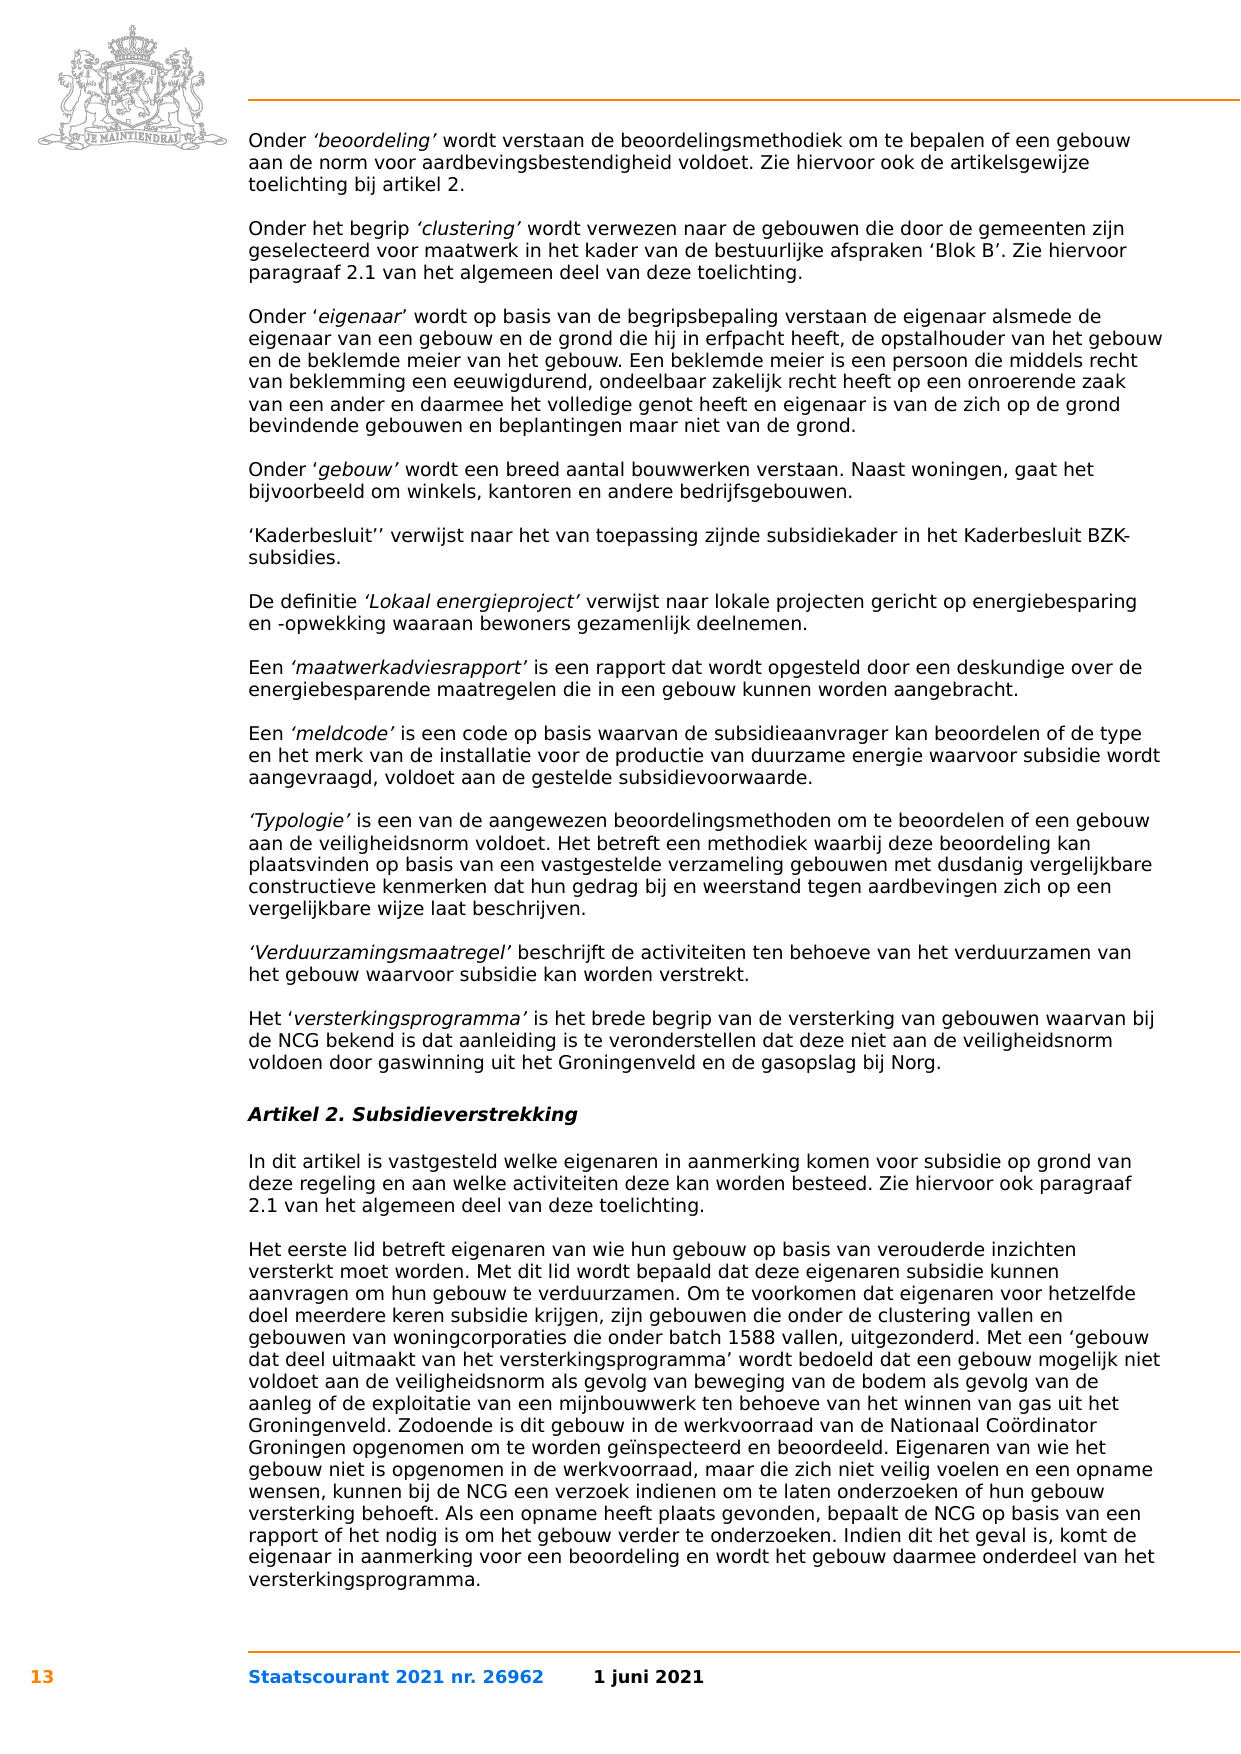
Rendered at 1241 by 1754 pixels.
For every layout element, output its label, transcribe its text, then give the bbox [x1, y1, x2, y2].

text Onder ‘gebouw’ wordt een breed aantal bouwwerken verstaan. Naast woningen, gaat het bijvoorbeeld om winkels, kantoren en andere bedrijfsgebouwen. [248, 459, 1163, 503]
text ‘Verduurzamingsmaatregel’ beschrijft de activiteiten ten behoeve van het verduurzamen van het gebouw waarvoor subsidie kan worden verstrekt. [248, 942, 1163, 986]
text Een ‘maatwerkadviesrapport’ is een rapport dat wordt opgesteld door een deskundige over de energiebesparende maatregelen die in een gebouw kunnen worden aangebracht. [248, 657, 1163, 701]
subtitle Artikel 2. Subsidieverstrekking [248, 1104, 1163, 1126]
text Een ‘meldcode’ is een code op basis waarvan de subsidieaanvrager kan beoordelen of de type en het merk van de installatie voor de productie van duurzame energie waarvoor subsidie wordt aangevraagd, voldoet aan de gestelde subsidievoorwaarde. [248, 723, 1163, 788]
text Onder het begrip ‘clustering’ wordt verwezen naar de gebouwen die door de gemeenten zijn geselecteerd voor maatwerk in het kader van de bestuurlijke afspraken ‘Blok B’. Zie hiervoor paragraaf 2.1 van het algemeen deel van deze toelichting. [248, 218, 1163, 284]
text Het eerste lid betreft eigenaren van wie hun gebouw op basis van verouderde inzichten versterkt moet worden. Met dit lid wordt bepaald dat deze eigenaren subsidie kunnen aanvragen om hun gebouw te verduurzamen. Om te voorkomen dat eigenaren voor hetzelfde doel meerdere keren subsidie krijgen, zijn gebouwen die onder de clustering vallen en gebouwen van woningcorporaties die onder batch 1588 vallen, uitgezonderd. Met een ‘gebouw dat deel uitmaakt van het versterkingsprogramma’ wordt bedoeld dat een gebouw mogelijk niet voldoet aan de veiligheidsnorm als gevolg van beweging van de bodem als gevolg van de aanleg of de exploitatie van een mijnbouwwerk ten behoeve van het winnen van gas uit het Groningenveld. Zodoende is dit gebouw in de werkvoorraad van de Nationaal Coördinator Groningen opgenomen om te worden geïnspecteerd en beoordeeld. Eigenaren van wie het gebouw niet is opgenomen in de werkvoorraad, maar die zich niet veilig voelen en een opname wensen, kunnen bij de NCG een verzoek indienen om te laten onderzoeken of hun gebouw versterking behoeft. Als een opname heeft plaats gevonden, bepaalt de NCG op basis van een rapport of het nodig is om het gebouw verder te onderzoeken. Indien dit het geval is, komt de eigenaar in aanmerking voor een beoordeling en wordt het gebouw daarmee onderdeel van het versterkingsprogramma. [248, 1239, 1163, 1590]
text Het ‘versterkingsprogramma’ is het brede begrip van de versterking van gebouwen waarvan bij de NCG bekend is dat aanleiding is te veronderstellen dat deze niet aan de veiligheidsnorm voldoen door gaswinning uit het Groningenveld en de gasopslag bij Norg. [248, 1008, 1163, 1074]
text In dit artikel is vastgesteld welke eigenaren in aanmerking komen voor subsidie op grond van deze regeling en aan welke activiteiten deze kan worden besteed. Zie hiervoor ook paragraaf 2.1 van het algemeen deel van deze toelichting. [248, 1151, 1163, 1217]
picture [38, 25, 227, 150]
text ‘Kaderbesluit’’ verwijst naar het van toepassing zijnde subsidiekader in het Kaderbesluit BZK-subsidies. [248, 525, 1163, 569]
text De definitie ‘Lokaal energieproject’ verwijst naar lokale projecten gericht op energiebesparing en -opwekking waaraan bewoners gezamenlijk deelnemen. [248, 591, 1163, 635]
text Onder ‘eigenaar’ wordt op basis van de begripsbepaling verstaan de eigenaar alsmede de eigenaar van een gebouw en de grond die hij in erfpacht heeft, de opstalhouder van het gebouw en de beklemde meier van het gebouw. Een beklemde meier is een persoon die middels recht van beklemming een eeuwigdurend, ondeelbaar zakelijk recht heeft op een onroerende zaak van een ander en daarmee het volledige genot heeft en eigenaar is van de zich op de grond bevindende gebouwen en beplantingen maar niet van de grond. [248, 306, 1163, 437]
text Onder ‘beoordeling’ wordt verstaan de beoordelingsmethodiek om te bepalen of een gebouw aan de norm voor aardbevingsbestendigheid voldoet. Zie hiervoor ook de artikelsgewijze toelichting bij artikel 2. [248, 130, 1163, 196]
text ‘Typologie’ is een van de aangewezen beoordelingsmethoden om te beoordelen of een gebouw aan de veiligheidsnorm voldoet. Het betreft een methodiek waarbij deze beoordeling kan plaatsvinden op basis van een vastgestelde verzameling gebouwen met dusdanig vergelijkbare constructieve kenmerken dat hun gedrag bij en weerstand tegen aardbevingen zich op een vergelijkbare wijze laat beschrijven. [248, 810, 1163, 920]
